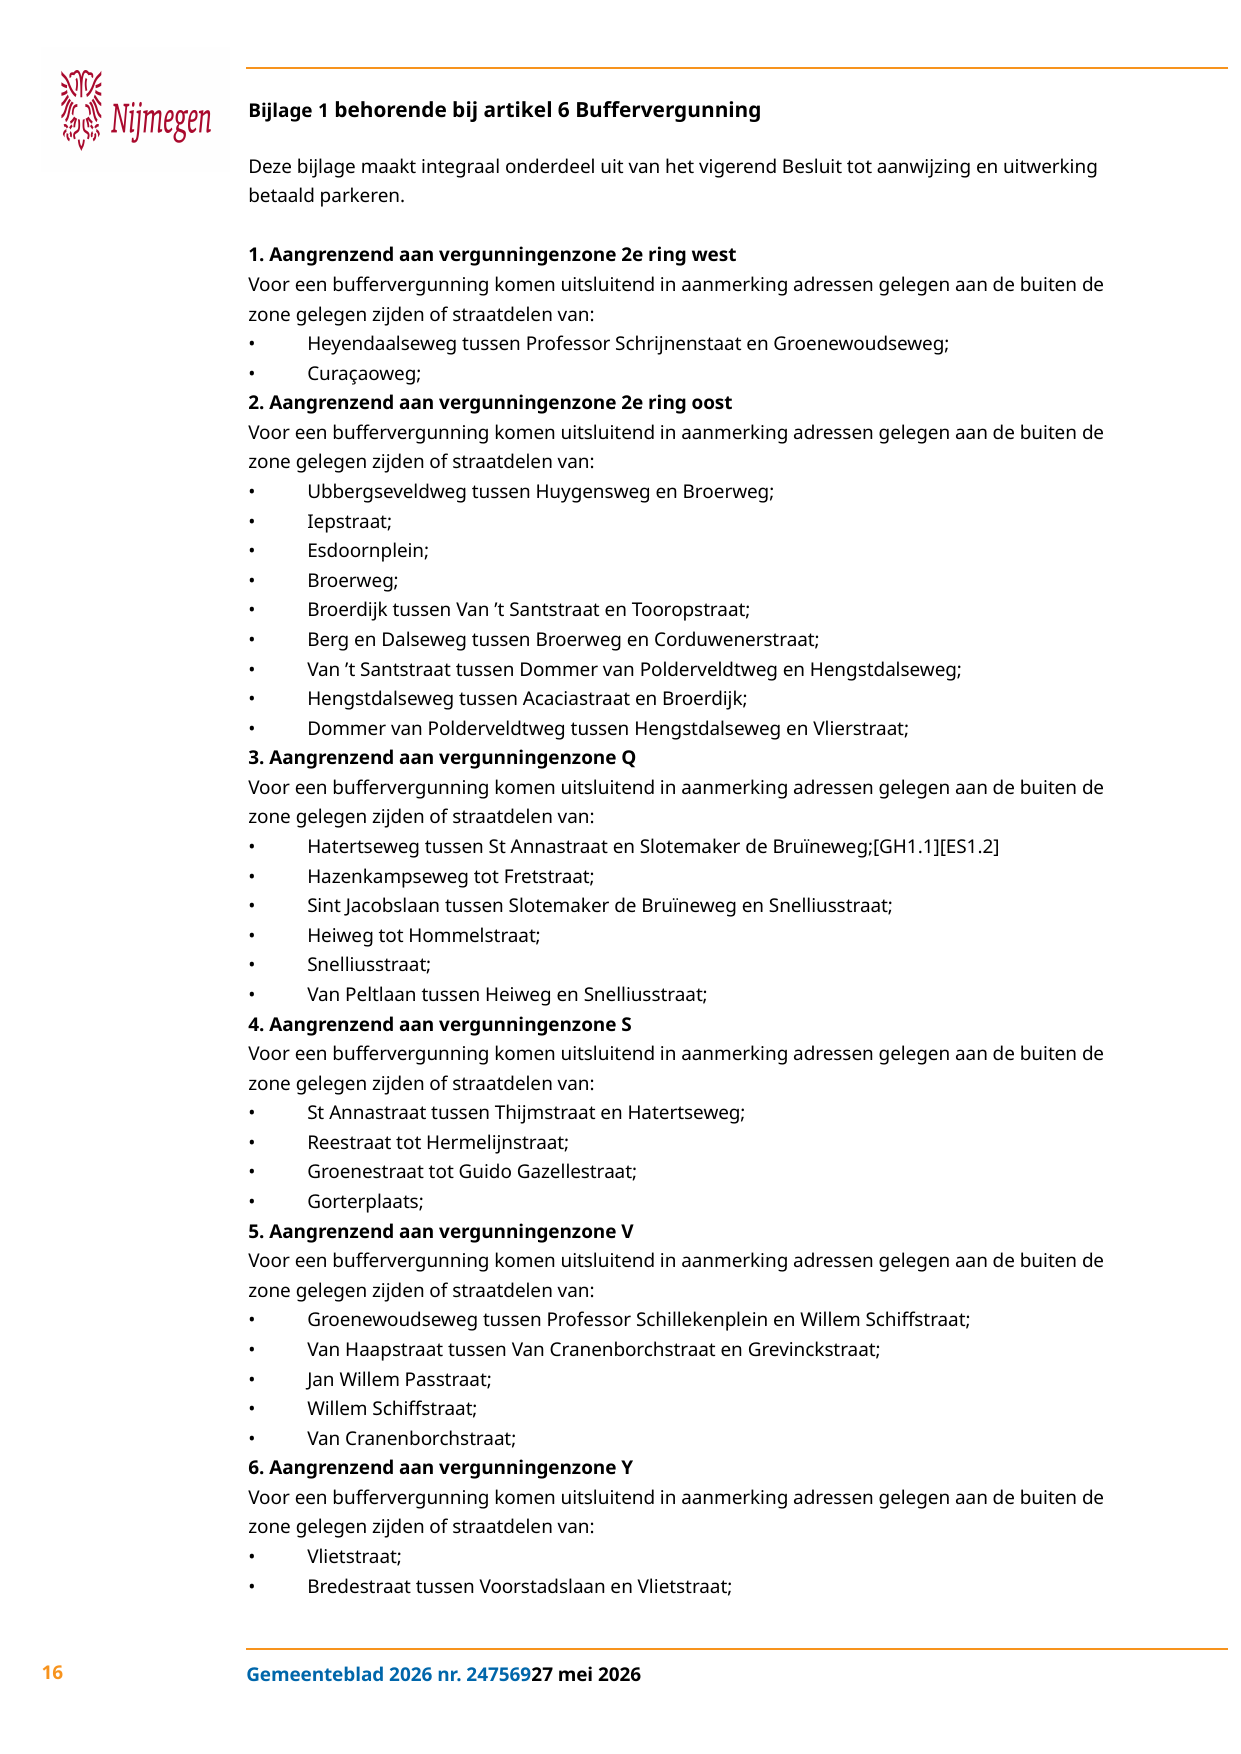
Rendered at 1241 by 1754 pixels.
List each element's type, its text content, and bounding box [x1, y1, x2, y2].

list Heiweg tot Hommelstraat; [248, 922, 1152, 948]
list Willem Schiffstraat; [248, 1395, 1152, 1421]
text 4. Aangrenzend aan vergunningenzone S [248, 1011, 1152, 1037]
text 6. Aangrenzend aan vergunningenzone Y [248, 1454, 1152, 1480]
text Voor een buffervergunning komen uitsluitend in aanmerking adressen gelegen aan de buiten de zone gelegen zijden of straatdelen van: [248, 1484, 1152, 1539]
list Ubbergseveldweg tussen Huygensweg en Broerweg; [248, 478, 1152, 504]
text 5. Aangrenzend aan vergunningenzone V [248, 1218, 1152, 1244]
list Dommer van Polderveldtweg tussen Hengstdalseweg en Vlierstraat; [248, 715, 1152, 741]
list Van ’t Santstraat tussen Dommer van Polderveldtweg en Hengstdalseweg; [248, 656, 1152, 682]
list Hengstdalseweg tussen Acaciastraat en Broerdijk; [248, 685, 1152, 711]
list Hazenkampseweg tot Fretstraat; [248, 863, 1152, 889]
list Van Cranenborchstraat; [248, 1425, 1152, 1451]
list Van Haapstraat tussen Van Cranenborchstraat en Grevinckstraat; [248, 1336, 1152, 1362]
list St Annastraat tussen Thijmstraat en Hatertseweg; [248, 1099, 1152, 1125]
list Groenestraat tot Guido Gazellestraat; [248, 1159, 1152, 1184]
text 1. Aangrenzend aan vergunningenzone 2e ring west [248, 242, 1152, 267]
list Curaçaoweg; [248, 360, 1152, 386]
list Snelliusstraat; [248, 952, 1152, 977]
list Gorterplaats; [248, 1188, 1152, 1214]
list Jan Willem Passtraat; [248, 1366, 1152, 1392]
list Reestraat tot Hermelijnstraat; [248, 1129, 1152, 1155]
list Vlietstraat; [248, 1543, 1152, 1569]
text Deze bijlage maakt integraal onderdeel uit van het vigerend Besluit tot aanwijzing en uitwerking betaald parkeren. [248, 153, 1152, 208]
list Van Peltlaan tussen Heiweg en Snelliusstraat; [248, 981, 1152, 1007]
list Broerweg; [248, 567, 1152, 593]
list Iepstraat; [248, 508, 1152, 534]
text 3. Aangrenzend aan vergunningenzone Q [248, 744, 1152, 770]
text 2. Aangrenzend aan vergunningenzone 2e ring oost [248, 389, 1152, 415]
text Voor een buffervergunning komen uitsluitend in aanmerking adressen gelegen aan de buiten de zone gelegen zijden of straatdelen van: [248, 271, 1152, 327]
picture [41, 47, 231, 172]
list Hatertseweg tussen St Annastraat en Slotemaker de Bruïneweg;[GH1.1][ES1.2] [248, 833, 1152, 859]
list Sint Jacobslaan tussen Slotemaker de Bruïneweg en Snelliusstraat; [248, 892, 1152, 918]
text Voor een buffervergunning komen uitsluitend in aanmerking adressen gelegen aan de buiten de zone gelegen zijden of straatdelen van: [248, 1040, 1152, 1096]
list Broerdijk tussen Van ’t Santstraat en Tooropstraat; [248, 597, 1152, 622]
list Esdoornplein; [248, 537, 1152, 563]
list Heyendaalseweg tussen Professor Schrijnenstaat en Groenewoudseweg; [248, 330, 1152, 356]
text Bijlage 1 behorende bij artikel 6 Buffervergunning [248, 95, 1152, 123]
list Berg en Dalseweg tussen Broerweg en Corduwenerstraat; [248, 626, 1152, 652]
text Voor een buffervergunning komen uitsluitend in aanmerking adressen gelegen aan de buiten de zone gelegen zijden of straatdelen van: [248, 774, 1152, 829]
list Groenewoudseweg tussen Professor Schillekenplein en Willem Schiffstraat; [248, 1307, 1152, 1332]
text Voor een buffervergunning komen uitsluitend in aanmerking adressen gelegen aan de buiten de zone gelegen zijden of straatdelen van: [248, 1247, 1152, 1303]
text Voor een buffervergunning komen uitsluitend in aanmerking adressen gelegen aan de buiten de zone gelegen zijden of straatdelen van: [248, 419, 1152, 474]
list Bredestraat tussen Voorstadslaan en Vlietstraat; [248, 1573, 1152, 1599]
